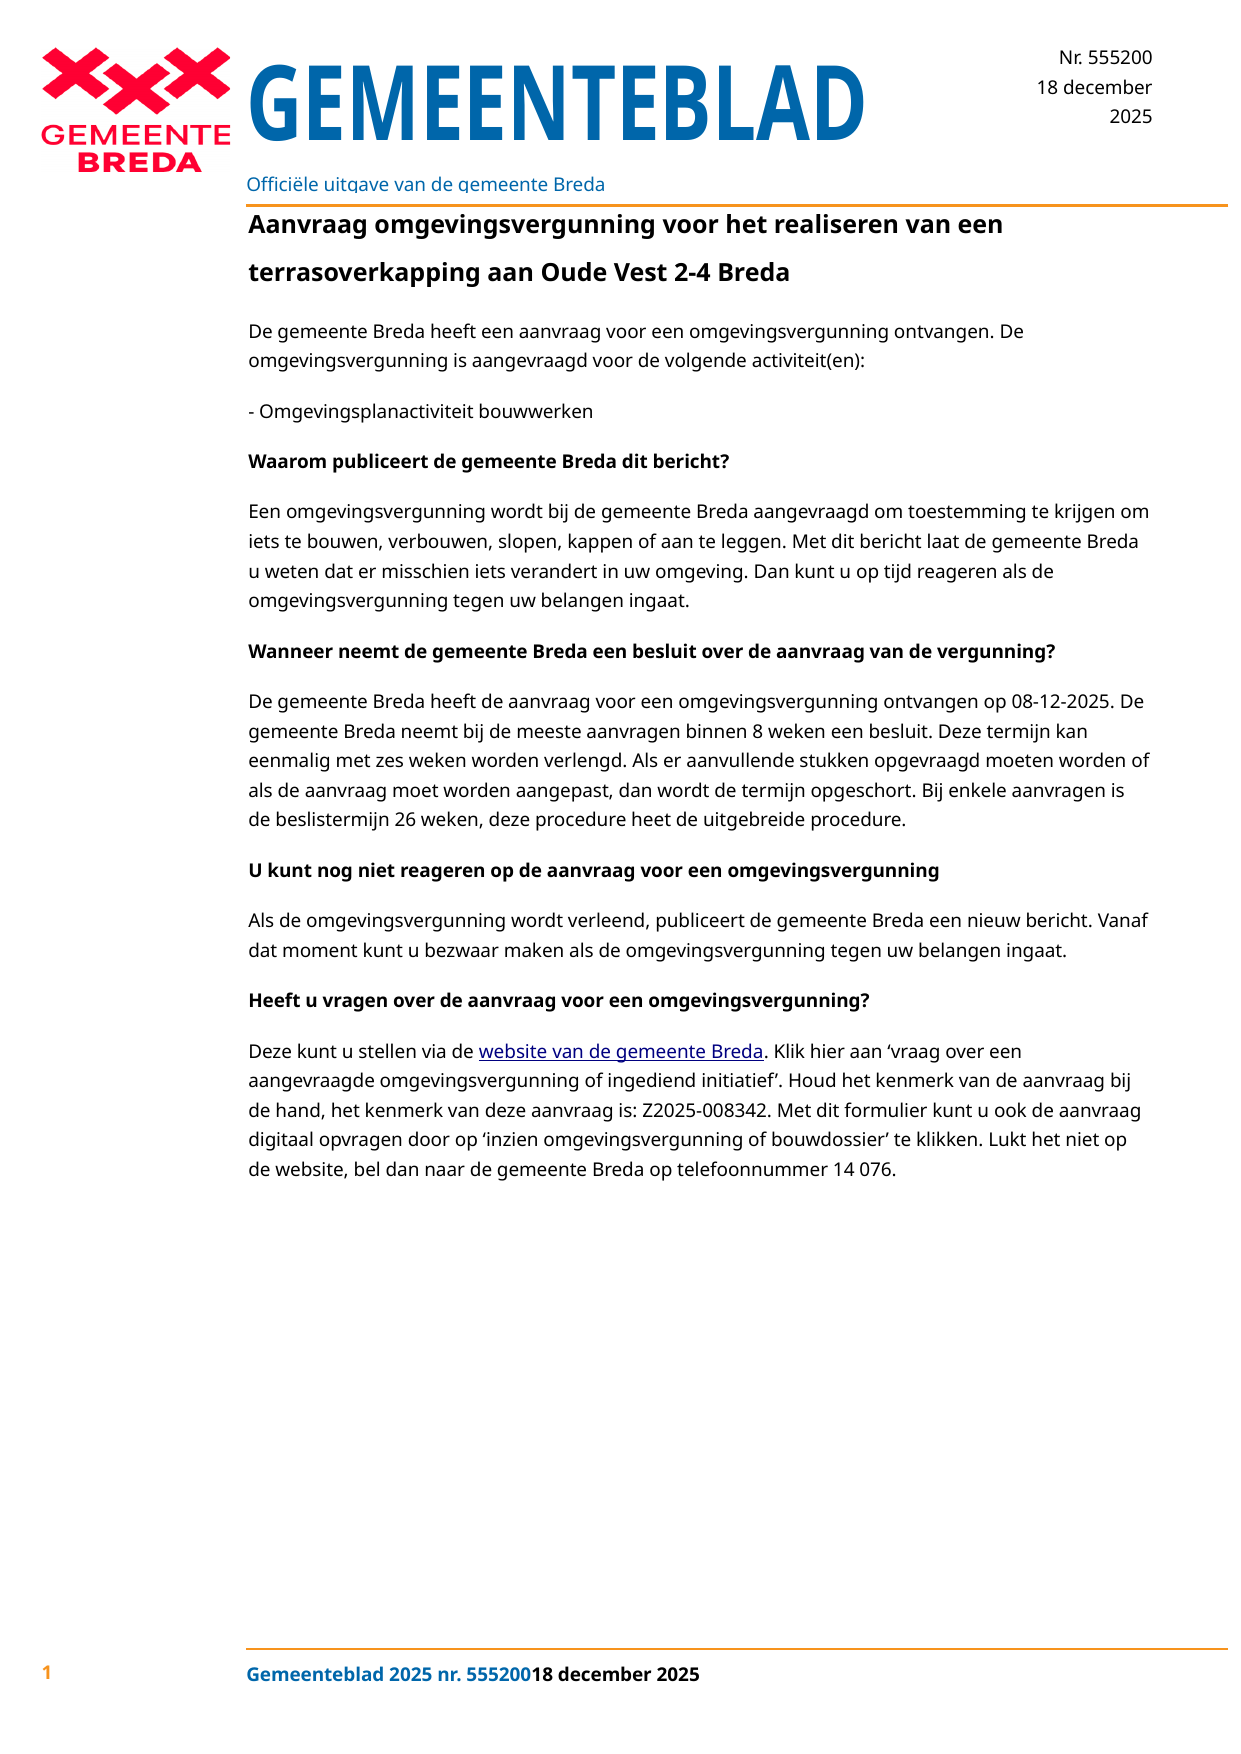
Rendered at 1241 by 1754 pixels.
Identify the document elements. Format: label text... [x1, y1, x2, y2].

text De gemeente Breda heeft een aanvraag voor een omgevingsvergunning ontvangen. De omgevingsvergunning is aangevraagd voor de volgende activiteit(en): [248, 318, 1152, 373]
text Deze kunt u stellen via de website van de gemeente Breda. Klik hier aan ‘vraag over een aangevraagde omgevingsvergunning of ingediend initiatief’. Houd het kenmerk van de aanvraag bij de hand, het kenmerk van deze aanvraag is: Z2025-008342. Met dit formulier kunt u ook de aanvraag digitaal opvragen door op ‘inzien omgevingsvergunning of bouwdossier’ te klikken. Lukt het niet op de website, bel dan naar de gemeente Breda op telefoonnummer 14 076. [248, 1038, 1152, 1182]
text U kunt nog niet reageren op de aanvraag voor een omgevingsvergunning [248, 857, 1152, 883]
text Heeft u vragen over de aanvraag voor een omgevingsvergunning? [248, 987, 1152, 1013]
text Aanvraag omgevingsvergunning voor het realiseren van een terrasoverkapping aan Oude Vest 2-4 Breda [248, 207, 1152, 288]
text Wanneer neemt de gemeente Breda een besluit over de aanvraag van de vergunning? [248, 638, 1152, 664]
text Als de omgevingsvergunning wordt verleend, publiceert de gemeente Breda een nieuw bericht. Vanaf dat moment kunt u bezwaar maken als de omgevingsvergunning tegen uw belangen ingaat. [248, 907, 1152, 963]
text Waarom publiceert de gemeente Breda dit bericht? [248, 448, 1152, 474]
text - Omgevingsplanactiviteit bouwwerken [248, 398, 1152, 424]
text Een omgevingsvergunning wordt bij de gemeente Breda aangevraagd om toestemming te krijgen om iets te bouwen, verbouwen, slopen, kappen of aan te leggen. Met dit bericht laat de gemeente Breda u weten dat er misschien iets verandert in uw omgeving. Dan kunt u op tijd reageren als de omgevingsvergunning tegen uw belangen ingaat. [248, 499, 1152, 613]
picture [41, 47, 231, 172]
text De gemeente Breda heeft de aanvraag voor een omgevingsvergunning ontvangen op 08-12-2025. De gemeente Breda neemt bij de meeste aanvragen binnen 8 weken een besluit. Deze termijn kan eenmalig met zes weken worden verlengd. Als er aanvullende stukken opgevraagd moeten worden of als de aanvraag moet worden aangepast, dan wordt de termijn opgeschort. Bij enkele aanvragen is de beslistermijn 26 weken, deze procedure heet de uitgebreide procedure. [248, 688, 1152, 832]
